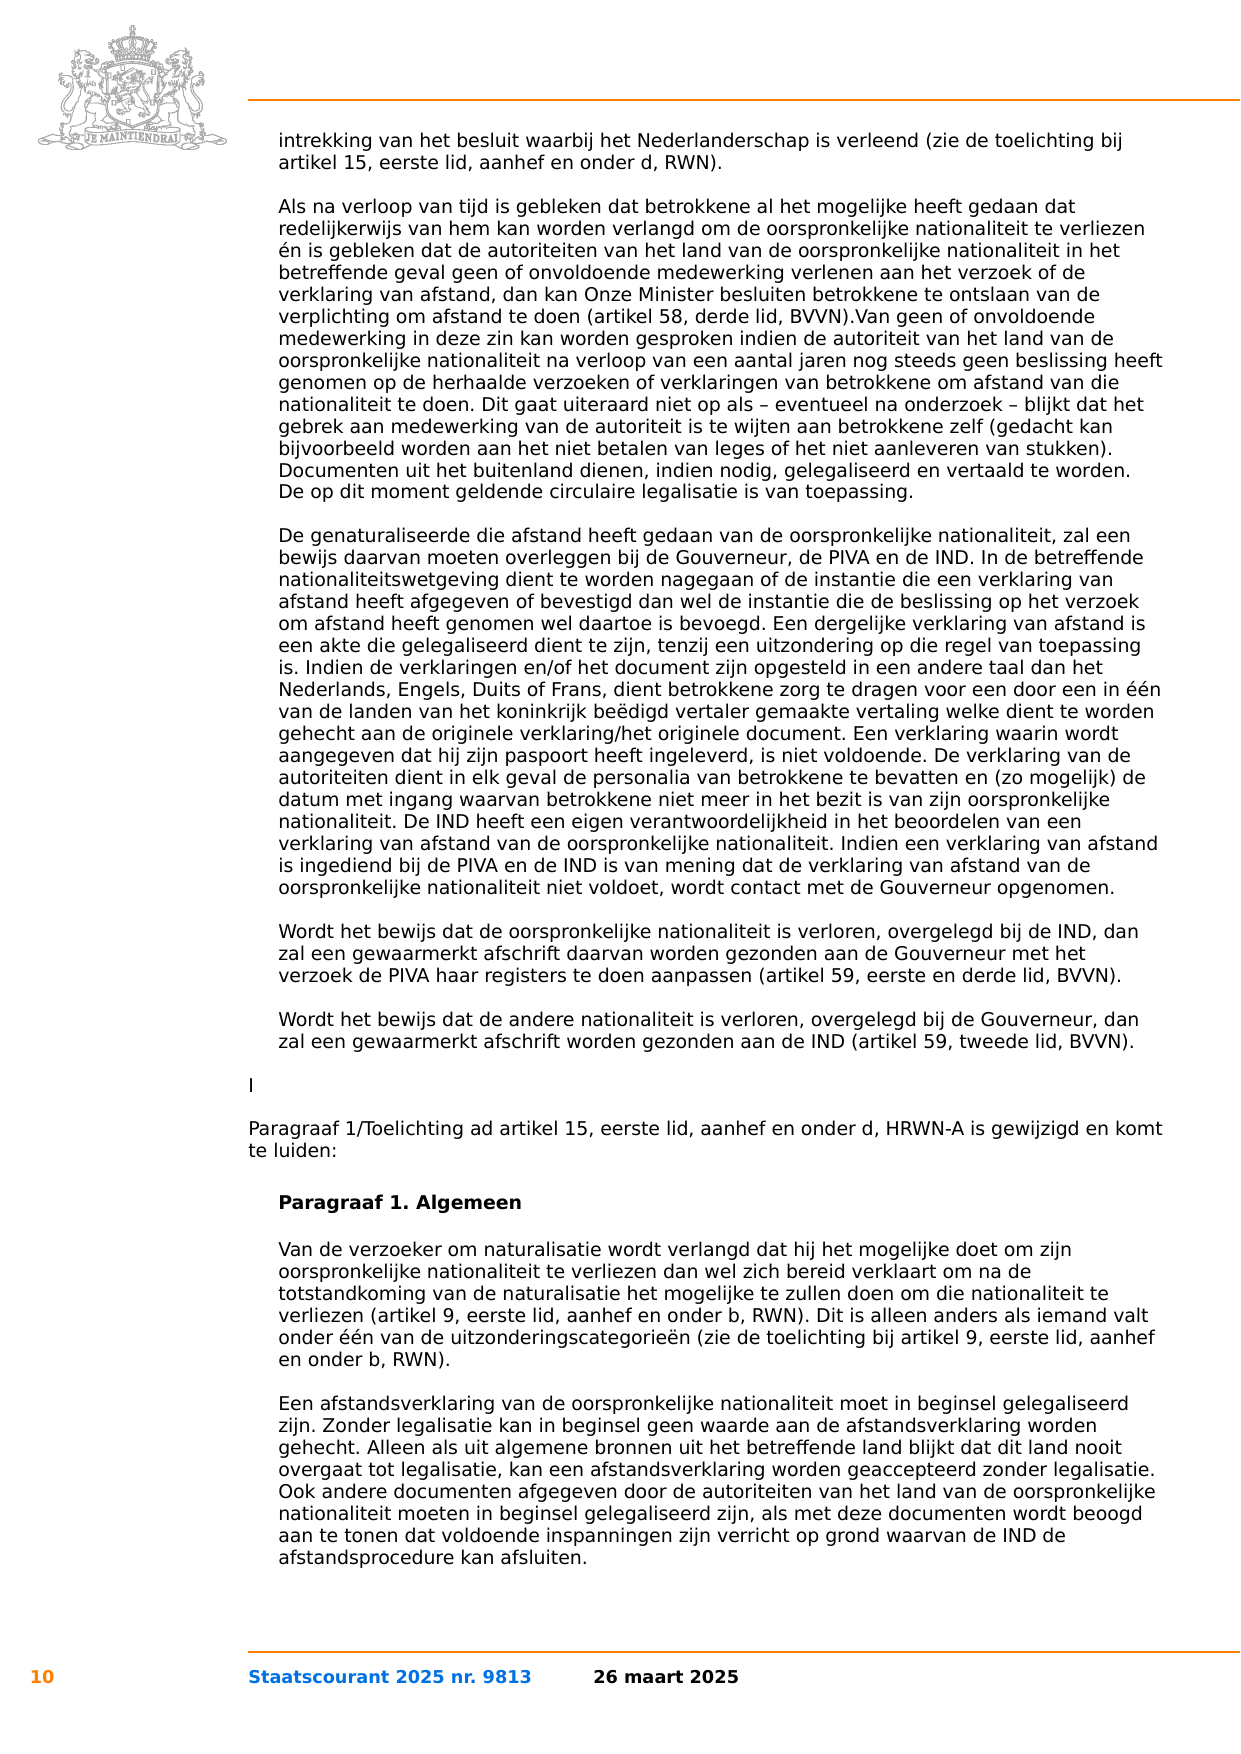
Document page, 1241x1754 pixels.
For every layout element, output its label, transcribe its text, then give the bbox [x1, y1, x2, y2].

text De genaturaliseerde die afstand heeft gedaan van de oorspronkelijke nationaliteit, zal een bewijs daarvan moeten overleggen bij de Gouverneur, de PIVA en de IND. In de betreffende nationaliteitswetgeving dient te worden nagegaan of de instantie die een verklaring van afstand heeft afgegeven of bevestigd dan wel de instantie die de beslissing op het verzoek om afstand heeft genomen wel daartoe is bevoegd. Een dergelijke verklaring van afstand is een akte die gelegaliseerd dient te zijn, tenzij een uitzondering op die regel van toepassing is. Indien de verklaringen en/of het document zijn opgesteld in een andere taal dan het Nederlands, Engels, Duits of Frans, dient betrokkene zorg te dragen voor een door een in één van de landen van het koninkrijk beëdigd vertaler gemaakte vertaling welke dient te worden gehecht aan de originele verklaring/het originele document. Een verklaring waarin wordt aangegeven dat hij zijn paspoort heeft ingeleverd, is niet voldoende. De verklaring van de autoriteiten dient in elk geval de personalia van betrokkene te bevatten en (zo mogelijk) de datum met ingang waarvan betrokkene niet meer in het bezit is van zijn oorspronkelijke nationaliteit. De IND heeft een eigen verantwoordelijkheid in het beoordelen van een verklaring van afstand van de oorspronkelijke nationaliteit. Indien een verklaring van afstand is ingediend bij de PIVA en de IND is van mening dat de verklaring van afstand van de oorspronkelijke nationaliteit niet voldoet, wordt contact met de Gouverneur opgenomen. [278, 525, 1163, 899]
subtitle Paragraaf 1. Algemeen [278, 1192, 1163, 1214]
text Paragraaf 1/Toelichting ad artikel 15, eerste lid, aanhef en onder d, HRWN-A is gewijzigd en komt te luiden: [248, 1118, 1163, 1162]
text Van de verzoeker om naturalisatie wordt verlangd dat hij het mogelijke doet om zijn oorspronkelijke nationaliteit te verliezen dan wel zich bereid verklaart om na de totstandkoming van de naturalisatie het mogelijke te zullen doen om die nationaliteit te verliezen (artikel 9, eerste lid, aanhef en onder b, RWN). Dit is alleen anders als iemand valt onder één van de uitzonderingscategorieën (zie de toelichting bij artikel 9, eerste lid, aanhef en onder b, RWN). [278, 1239, 1163, 1371]
text Wordt het bewijs dat de andere nationaliteit is verloren, overgelegd bij de Gouverneur, dan zal een gewaarmerkt afschrift worden gezonden aan de IND (artikel 59, tweede lid, BVVN). [278, 1009, 1163, 1053]
text Een afstandsverklaring van de oorspronkelijke nationaliteit moet in beginsel gelegaliseerd zijn. Zonder legalisatie kan in beginsel geen waarde aan de afstandsverklaring worden gehecht. Alleen als uit algemene bronnen uit het betreffende land blijkt dat dit land nooit overgaat tot legalisatie, kan een afstandsverklaring worden geaccepteerd zonder legalisatie. Ook andere documenten afgegeven door de autoriteiten van het land van de oorspronkelijke nationaliteit moeten in beginsel gelegaliseerd zijn, als met deze documenten wordt beoogd aan te tonen dat voldoende inspanningen zijn verricht op grond waarvan de IND de afstandsprocedure kan afsluiten. [278, 1393, 1163, 1569]
text I [248, 1074, 1163, 1096]
text intrekking van het besluit waarbij het Nederlanderschap is verleend (zie de toelichting bij artikel 15, eerste lid, aanhef en onder d, RWN). [278, 130, 1163, 174]
picture [38, 25, 227, 150]
text Wordt het bewijs dat de oorspronkelijke nationaliteit is verloren, overgelegd bij de IND, dan zal een gewaarmerkt afschrift daarvan worden gezonden aan de Gouverneur met het verzoek de PIVA haar registers te doen aanpassen (artikel 59, eerste en derde lid, BVVN). [278, 921, 1163, 987]
text Documenten uit het buitenland dienen, indien nodig, gelegaliseerd en vertaald te worden. De op dit moment geldende circulaire legalisatie is van toepassing. [278, 459, 1163, 503]
text Als na verloop van tijd is gebleken dat betrokkene al het mogelijke heeft gedaan dat redelijkerwijs van hem kan worden verlangd om de oorspronkelijke nationaliteit te verliezen én is gebleken dat de autoriteiten van het land van de oorspronkelijke nationaliteit in het betreffende geval geen of onvoldoende medewerking verlenen aan het verzoek of de verklaring van afstand, dan kan Onze Minister besluiten betrokkene te ontslaan van de verplichting om afstand te doen (artikel 58, derde lid, BVVN).Van geen of onvoldoende medewerking in deze zin kan worden gesproken indien de autoriteit van het land van de oorspronkelijke nationaliteit na verloop van een aantal jaren nog steeds geen beslissing heeft genomen op de herhaalde verzoeken of verklaringen van betrokkene om afstand van die nationaliteit te doen. Dit gaat uiteraard niet op als – eventueel na onderzoek – blijkt dat het gebrek aan medewerking van de autoriteit is te wijten aan betrokkene zelf (gedacht kan bijvoorbeeld worden aan het niet betalen van leges of het niet aanleveren van stukken). [278, 196, 1163, 459]
